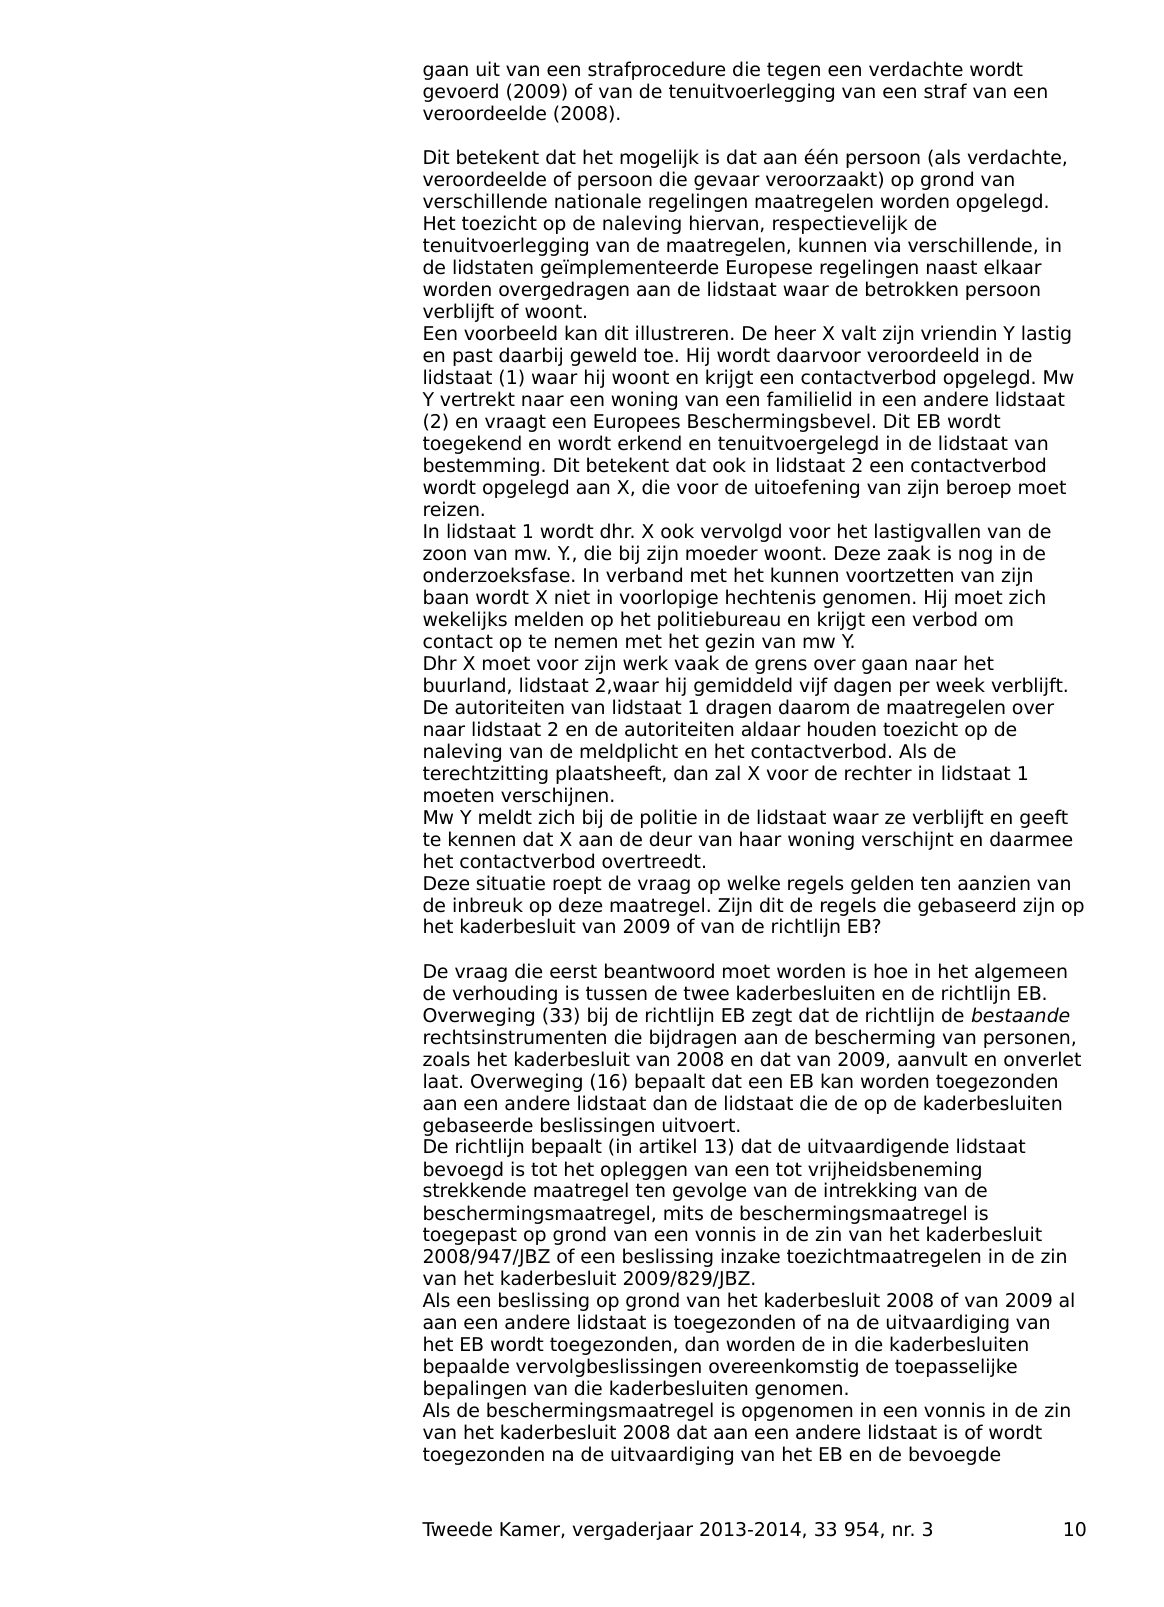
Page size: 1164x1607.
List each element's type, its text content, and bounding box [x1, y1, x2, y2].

text Als een beslissing op grond van het kaderbesluit 2008 of van 2009 al aan een andere lidstaat is toegezonden of na de uitvaardiging van het EB wordt toegezonden, dan worden de in die kaderbesluiten bepaalde vervolgbeslissingen overeenkomstig de toepasselijke bepalingen van die kaderbesluiten genomen. [422, 1290, 1087, 1400]
text Dit betekent dat het mogelijk is dat aan één persoon (als verdachte, veroordeelde of persoon die gevaar veroorzaakt) op grond van verschillende nationale regelingen maatregelen worden opgelegd. Het toezicht op de naleving hiervan, respectievelijk de tenuitvoerlegging van de maatregelen, kunnen via verschillende, in de lidstaten geïmplementeerde Europese regelingen naast elkaar worden overgedragen aan de lidstaat waar de betrokken persoon verblijft of woont. [422, 147, 1087, 323]
text Dhr X moet voor zijn werk vaak de grens over gaan naar het buurland, lidstaat 2,waar hij gemiddeld vijf dagen per week verblijft. De autoriteiten van lidstaat 1 dragen daarom de maatregelen over naar lidstaat 2 en de autoriteiten aldaar houden toezicht op de naleving van de meldplicht en het contactverbod. Als de terechtzitting plaatsheeft, dan zal X voor de rechter in lidstaat 1 moeten verschijnen. [422, 653, 1087, 807]
text Overweging (33) bij de richtlijn EB zegt dat de richtlijn de bestaande rechtsinstrumenten die bijdragen aan de bescherming van personen, zoals het kaderbesluit van 2008 en dat van 2009, aanvult en onverlet laat. Overweging (16) bepaalt dat een EB kan worden toegezonden aan een andere lidstaat dan de lidstaat die de op de kaderbesluiten gebaseerde beslissingen uitvoert. [422, 1004, 1087, 1136]
text Deze situatie roept de vraag op welke regels gelden ten aanzien van de inbreuk op deze maatregel. Zijn dit de regels die gebaseerd zijn op het kaderbesluit van 2009 of van de richtlijn EB? [422, 872, 1087, 938]
text gaan uit van een strafprocedure die tegen een verdachte wordt gevoerd (2009) of van de tenuitvoerlegging van een straf van een veroordeelde (2008). [422, 59, 1087, 125]
text In lidstaat 1 wordt dhr. X ook vervolgd voor het lastigvallen van de zoon van mw. Y., die bij zijn moeder woont. Deze zaak is nog in de onderzoeksfase. In verband met het kunnen voortzetten van zijn baan wordt X niet in voorlopige hechtenis genomen. Hij moet zich wekelijks melden op het politiebureau en krijgt een verbod om contact op te nemen met het gezin van mw Y. [422, 521, 1087, 653]
text Als de beschermingsmaatregel is opgenomen in een vonnis in de zin van het kaderbesluit 2008 dat aan een andere lidstaat is of wordt toegezonden na de uitvaardiging van het EB en de bevoegde [422, 1400, 1087, 1466]
text De richtlijn bepaalt (in artikel 13) dat de uitvaardigende lidstaat bevoegd is tot het opleggen van een tot vrijheidsbeneming strekkende maatregel ten gevolge van de intrekking van de beschermingsmaatregel, mits de beschermingsmaatregel is toegepast op grond van een vonnis in de zin van het kaderbesluit 2008/947/JBZ of een beslissing inzake toezichtmaatregelen in de zin van het kaderbesluit 2009/829/JBZ. [422, 1136, 1087, 1290]
text Mw Y meldt zich bij de politie in de lidstaat waar ze verblijft en geeft te kennen dat X aan de deur van haar woning verschijnt en daarmee het contactverbod overtreedt. [422, 807, 1087, 872]
text Een voorbeeld kan dit illustreren. De heer X valt zijn vriendin Y lastig en past daarbij geweld toe. Hij wordt daarvoor veroordeeld in de lidstaat (1) waar hij woont en krijgt een contactverbod opgelegd. Mw Y vertrekt naar een woning van een familielid in een andere lidstaat (2) en vraagt een Europees Beschermingsbevel. Dit EB wordt toegekend en wordt erkend en tenuitvoergelegd in de lidstaat van bestemming. Dit betekent dat ook in lidstaat 2 een contactverbod wordt opgelegd aan X, die voor de uitoefening van zijn beroep moet reizen. [422, 323, 1087, 521]
text De vraag die eerst beantwoord moet worden is hoe in het algemeen de verhouding is tussen de twee kaderbesluiten en de richtlijn EB. [422, 961, 1087, 1004]
